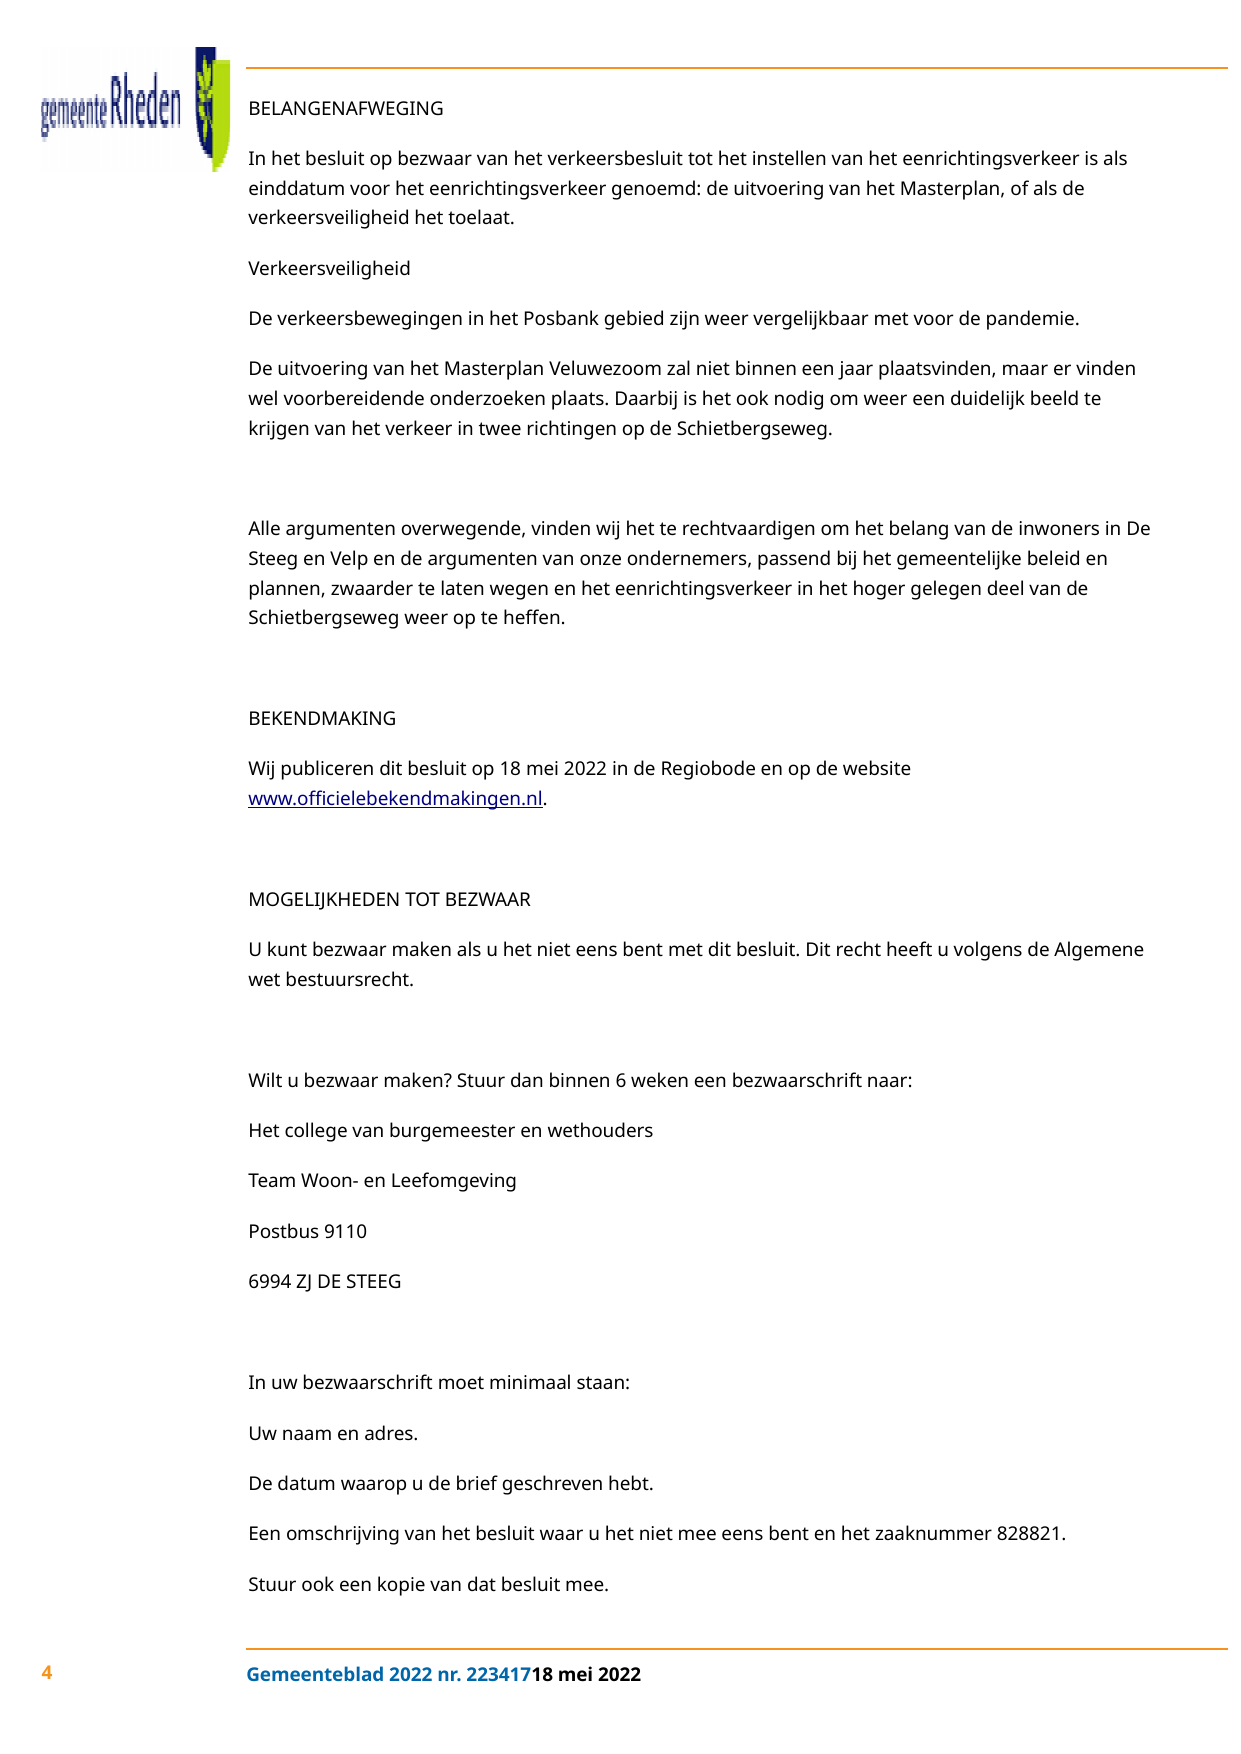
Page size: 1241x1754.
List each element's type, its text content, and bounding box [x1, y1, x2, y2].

text Alle argumenten overwegende, vinden wij het te rechtvaardigen om het belang van de inwoners in De Steeg en Velp en de argumenten van onze ondernemers, passend bij het gemeentelijke beleid en plannen, zwaarder te laten wegen en het eenrichtingsverkeer in het hoger gelegen deel van de Schietbergseweg weer op te heffen. [248, 516, 1152, 630]
text MOGELIJKHEDEN TOT BEZWAAR [248, 886, 1152, 912]
text U kunt bezwaar maken als u het niet eens bent met dit besluit. Dit recht heeft u volgens de Algemene wet bestuursrecht. [248, 936, 1152, 992]
text Team Woon- en Leefomgeving [248, 1168, 1152, 1193]
text Stuur ook een kopie van dat besluit mee. [248, 1571, 1152, 1597]
text 6994 ZJ DE STEEG [248, 1268, 1152, 1294]
text Wilt u bezwaar maken? Stuur dan binnen 6 weken een bezwaarschrift naar: [248, 1067, 1152, 1093]
text De datum waarop u de brief geschreven hebt. [248, 1470, 1152, 1496]
picture [41, 47, 231, 172]
text BEKENDMAKING [248, 705, 1152, 731]
text Verkeersveiligheid [248, 255, 1152, 281]
text Een omschrijving van het besluit waar u het niet mee eens bent en het zaaknummer 828821. [248, 1521, 1152, 1546]
text Postbus 9110 [248, 1218, 1152, 1244]
text Het college van burgemeester en wethouders [248, 1117, 1152, 1143]
text De uitvoering van het Masterplan Veluwezoom zal niet binnen een jaar plaatsvinden, maar er vinden wel voorbereidende onderzoeken plaats. Daarbij is het ook nodig om weer een duidelijk beeld te krijgen van het verkeer in twee richtingen op de Schietbergseweg. [248, 356, 1152, 441]
text De verkeersbewegingen in het Posbank gebied zijn weer vergelijkbaar met voor de pandemie. [248, 305, 1152, 331]
text Wij publiceren dit besluit op 18 mei 2022 in de Regiobode en op de website www.officielebekendmakingen.nl. [248, 756, 1152, 811]
text In uw bezwaarschrift moet minimaal staan: [248, 1369, 1152, 1395]
text In het besluit op bezwaar van het verkeersbesluit tot het instellen van het eenrichtingsverkeer is als einddatum voor het eenrichtingsverkeer genoemd: de uitvoering van het Masterplan, of als de verkeersveiligheid het toelaat. [248, 145, 1152, 230]
text BELANGENAFWEGING [248, 95, 1152, 121]
text Uw naam en adres. [248, 1420, 1152, 1446]
